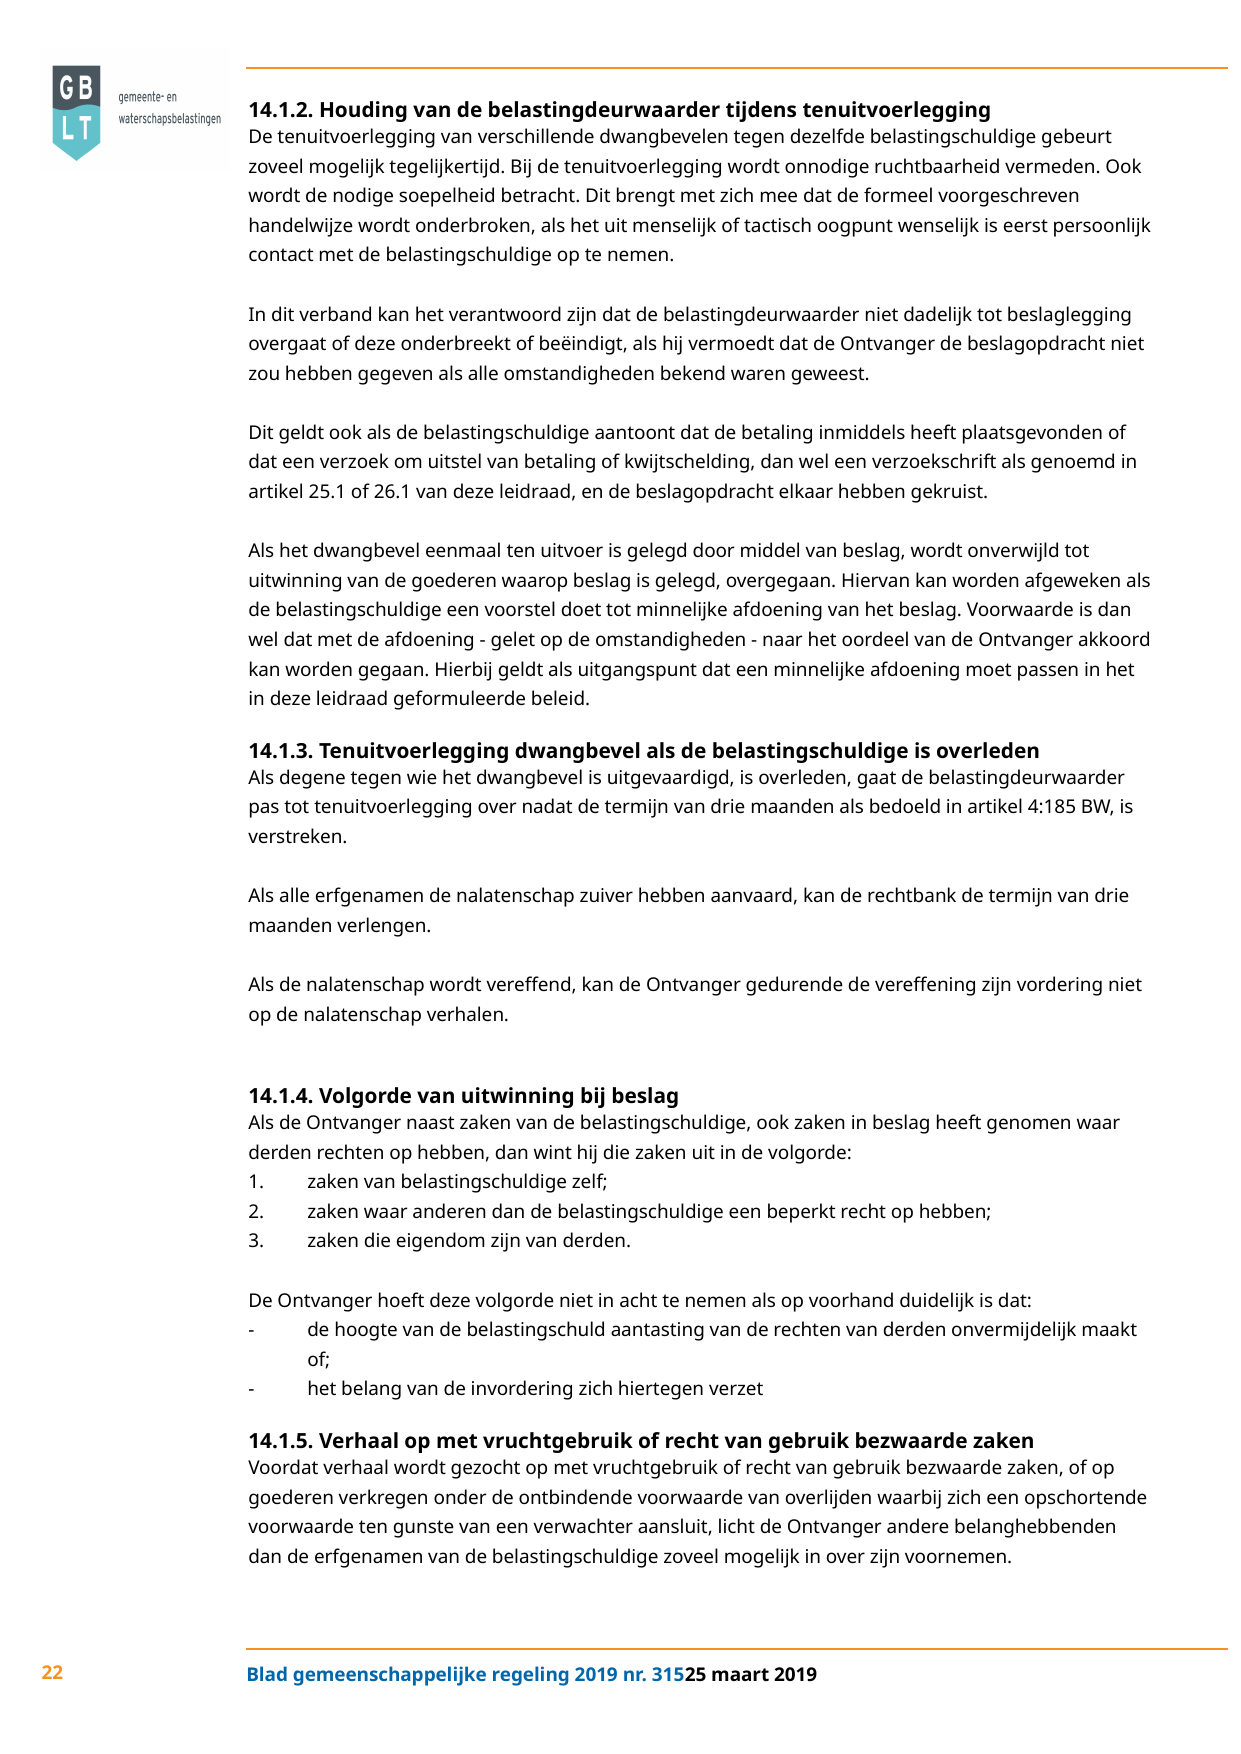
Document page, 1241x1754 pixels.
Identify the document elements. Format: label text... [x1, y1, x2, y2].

text Als het dwangbevel eenmaal ten uitvoer is gelegd door middel van beslag, wordt onverwijld tot uitwinning van de goederen waarop beslag is gelegd, overgegaan. Hiervan kan worden afgeweken als de belastingschuldige een voorstel doet tot minnelijke afdoening van het beslag. Voorwaarde is dan wel dat met de afdoening - gelet op de omstandigheden - naar het oordeel van de Ontvanger akkoord kan worden gegaan. Hierbij geldt als uitgangspunt dat een minnelijke afdoening moet passen in het in deze leidraad geformuleerde beleid. [248, 537, 1152, 711]
text Als de nalatenschap wordt vereffend, kan de Ontvanger gedurende de vereffening zijn vordering niet op de nalatenschap verhalen. [248, 971, 1152, 1027]
text De Ontvanger hoeft deze volgorde niet in acht te nemen als op voorhand duidelijk is dat: [248, 1287, 1152, 1312]
text Als alle erfgenamen de nalatenschap zuiver hebben aanvaard, kan de rechtbank de termijn van drie maanden verlengen. [248, 882, 1152, 938]
list het belang van de invordering zich hiertegen verzet [248, 1376, 1152, 1401]
text Voordat verhaal wordt gezocht op met vruchtgebruik of recht van gebruik bezwaarde zaken, of op goederen verkregen onder de ontbindende voorwaarde van overlijden waarbij zich een opschortende voorwaarde ten gunste van een verwachter aansluit, licht de Ontvanger andere belanghebbenden dan de erfgenamen van de belastingschuldige zoveel mogelijk in over zijn voornemen. [248, 1454, 1152, 1569]
text In dit verband kan het verantwoord zijn dat de belastingdeurwaarder niet dadelijk tot beslaglegging overgaat of deze onderbreekt of beëindigt, als hij vermoedt dat de Ontvanger de beslagopdracht niet zou hebben gegeven als alle omstandigheden bekend waren geweest. [248, 301, 1152, 386]
list zaken waar anderen dan de belastingschuldige een beperkt recht op hebben; [248, 1198, 1152, 1224]
text Als degene tegen wie het dwangbevel is uitgevaardigd, is overleden, gaat de belastingdeurwaarder pas tot tenuitvoerlegging over nadat de termijn van drie maanden als bedoeld in artikel 4:185 BW, is verstreken. [248, 764, 1152, 849]
text De tenuitvoerlegging van verschillende dwangbevelen tegen dezelfde belastingschuldige gebeurt zoveel mogelijk tegelijkertijd. Bij de tenuitvoerlegging wordt onnodige ruchtbaarheid vermeden. Ook wordt de nodige soepelheid betracht. Dit brengt met zich mee dat de formeel voorgeschreven handelwijze wordt onderbroken, als het uit menselijk of tactisch oogpunt wenselijk is eerst persoonlijk contact met de belastingschuldige op te nemen. [248, 123, 1152, 267]
text 14.1.5. Verhaal op met vruchtgebruik of recht van gebruik bezwaarde zaken [248, 1426, 1152, 1454]
list zaken die eigendom zijn van derden. [248, 1228, 1152, 1253]
list de hoogte van de belastingschuld aantasting van de rechten van derden onvermijdelijk maakt of; [248, 1316, 1152, 1372]
picture [41, 47, 231, 172]
text Dit geldt ook als de belastingschuldige aantoont dat de betaling inmiddels heeft plaatsgevonden of dat een verzoek om uitstel van betaling of kwijtschelding, dan wel een verzoekschrift als genoemd in artikel 25.1 of 26.1 van deze leidraad, en de beslagopdracht elkaar hebben gekruist. [248, 419, 1152, 504]
text 14.1.3. Tenuitvoerlegging dwangbevel als de belastingschuldige is overleden [248, 736, 1152, 764]
text 14.1.4. Volgorde van uitwinning bij beslag [248, 1081, 1152, 1109]
text 14.1.2. Houding van de belastingdeurwaarder tijdens tenuitvoerlegging [248, 95, 1152, 123]
list zaken van belastingschuldige zelf; [248, 1168, 1152, 1194]
text Als de Ontvanger naast zaken van de belastingschuldige, ook zaken in beslag heeft genomen waar derden rechten op hebben, dan wint hij die zaken uit in de volgorde: [248, 1109, 1152, 1164]
